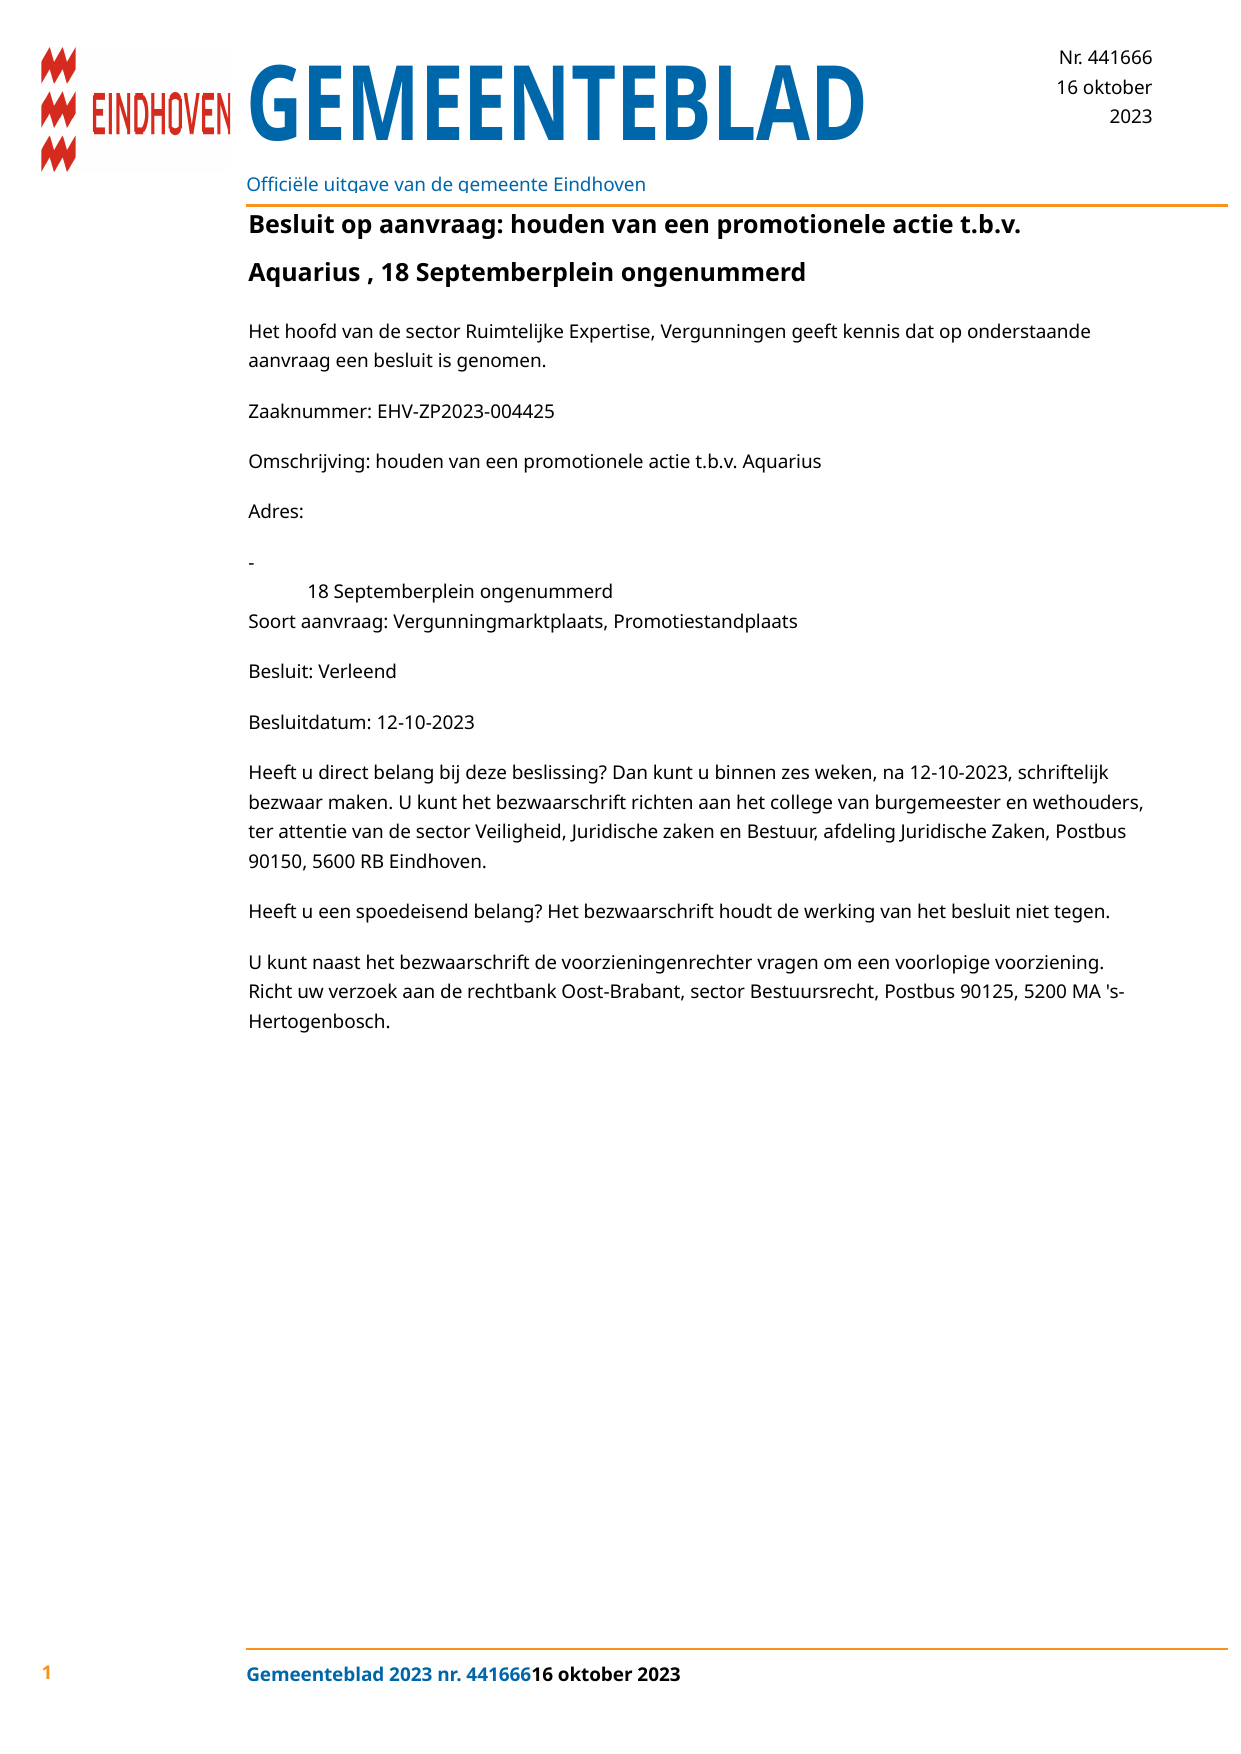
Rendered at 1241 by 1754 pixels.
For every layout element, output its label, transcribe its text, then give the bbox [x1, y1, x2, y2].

text Het hoofd van de sector Ruimtelijke Expertise, Vergunningen geeft kennis dat op onderstaande aanvraag een besluit is genomen. [248, 318, 1152, 373]
text Adres: [248, 499, 1152, 524]
text Besluitdatum: 12-10-2023 [248, 709, 1152, 735]
text Soort aanvraag: Vergunningmarktplaats, Promotiestandplaats [248, 608, 1152, 634]
text Zaaknummer: EHV-ZP2023-004425 [248, 398, 1152, 424]
text Heeft u een spoedeisend belang? Het bezwaarschrift houdt de werking van het besluit niet tegen. [248, 899, 1152, 924]
text Omschrijving: houden van een promotionele actie t.b.v. Aquarius [248, 448, 1152, 474]
text U kunt naast het bezwaarschrift de voorzieningenrechter vragen om een voorlopige voorziening. Richt uw verzoek aan de rechtbank Oost-Brabant, sector Bestuursrecht, Postbus 90125, 5200 MA 's-Hertogenbosch. [248, 949, 1152, 1034]
text Heeft u direct belang bij deze beslissing? Dan kunt u binnen zes weken, na 12-10-2023, schriftelijk bezwaar maken. U kunt het bezwaarschrift richten aan het college van burgemeester en wethouders, ter attentie van de sector Veiligheid, Juridische zaken en Bestuur, afdeling Juridische Zaken, Postbus 90150, 5600 RB Eindhoven. [248, 759, 1152, 874]
list 18 Septemberplein ongenummerd [248, 579, 1152, 604]
picture [41, 47, 231, 172]
text Besluit: Verleend [248, 659, 1152, 684]
text Besluit op aanvraag: houden van een promotionele actie t.b.v. Aquarius , 18 Septemberplein ongenummerd [248, 207, 1152, 288]
